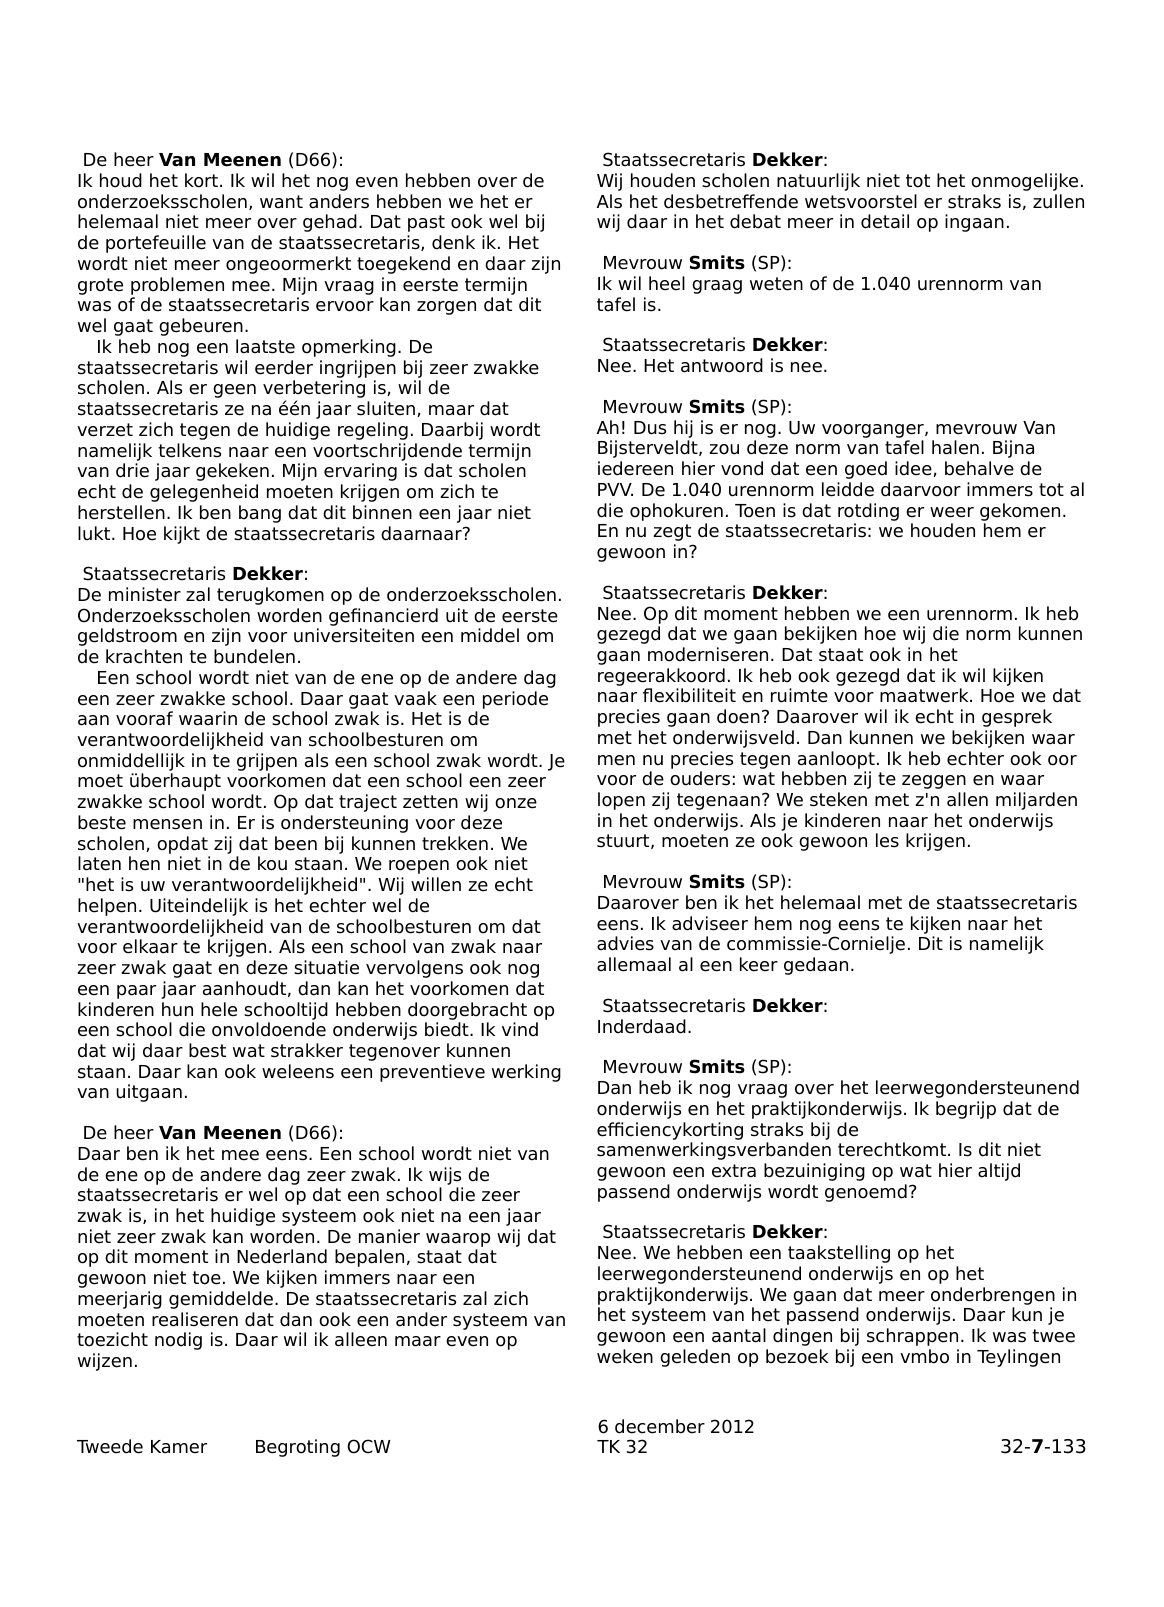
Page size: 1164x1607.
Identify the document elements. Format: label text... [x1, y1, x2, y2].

text Staatssecretaris Dekker: [596, 1222, 1087, 1243]
text Dan heb ik nog vraag over het leerwegondersteunend onderwijs en het praktijkonderwijs. Ik begrijp dat de efficiencykorting straks bij de samenwerkingsverbanden terechtkomt. Is dit niet gewoon een extra bezuiniging op wat hier altijd passend onderwijs wordt genoemd? [596, 1078, 1087, 1202]
text Mevrouw Smits (SP): [596, 397, 1087, 417]
text Nee. Op dit moment hebben we een urennorm. Ik heb gezegd dat we gaan bekijken hoe wij die norm kunnen gaan moderniseren. Dat staat ook in het regeerakkoord. Ik heb ook gezegd dat ik wil kijken naar flexibiliteit en ruimte voor maatwerk. Hoe we dat precies gaan doen? Daarover wil ik echt in gesprek met het onderwijsveld. Dan kunnen we bekijken waar men nu precies tegen aanloopt. Ik heb echter ook oor voor de ouders: wat hebben zij te zeggen en waar lopen zij tegenaan? We steken met z'n allen miljarden in het onderwijs. Als je kinderen naar het onderwijs stuurt, moeten ze ook gewoon les krijgen. [596, 603, 1087, 852]
text Mevrouw Smits (SP): [596, 1057, 1087, 1078]
text De heer Van Meenen (D66): [77, 1123, 567, 1144]
text Ik heb nog een laatste opmerking. De staatssecretaris wil eerder ingrijpen bij zeer zwakke scholen. Als er geen verbetering is, wil de staatssecretaris ze na één jaar sluiten, maar dat verzet zich tegen de huidige regeling. Daarbij wordt namelijk telkens naar een voortschrijdende termijn van drie jaar gekeken. Mijn ervaring is dat scholen echt de gelegenheid moeten krijgen om zich te herstellen. Ik ben bang dat dit binnen een jaar niet lukt. Hoe kijkt de staatssecretaris daarnaar? [77, 337, 567, 544]
text Mevrouw Smits (SP): [596, 872, 1087, 893]
text Ah! Dus hij is er nog. Uw voorganger, mevrouw Van Bijsterveldt, zou deze norm van tafel halen. Bijna iedereen hier vond dat een goed idee, behalve de PVV. De 1.040 urennorm leidde daarvoor immers tot al die ophokuren. Toen is dat rotding er weer gekomen. En nu zegt de staatssecretaris: we houden hem er gewoon in? [596, 417, 1087, 563]
text Ik wil heel graag weten of de 1.040 urennorm van tafel is. [596, 274, 1087, 315]
text Wij houden scholen natuurlijk niet tot het onmogelijke. Als het desbetreffende wetsvoorstel er straks is, zullen wij daar in het debat meer in detail op ingaan. [596, 171, 1087, 233]
text Staatssecretaris Dekker: [596, 583, 1087, 603]
text Een school wordt niet van de ene op de andere dag een zeer zwakke school. Daar gaat vaak een periode aan vooraf waarin de school zwak is. Het is de verantwoordelijkheid van schoolbesturen om onmiddellijk in te grijpen als een school zwak wordt. Je moet überhaupt voorkomen dat een school een zeer zwakke school wordt. Op dat traject zetten wij onze beste mensen in. Er is ondersteuning voor deze scholen, opdat zij dat been bij kunnen trekken. We laten hen niet in de kou staan. We roepen ook niet "het is uw verantwoordelijkheid". Wij willen ze echt helpen. Uiteindelijk is het echter wel de verantwoordelijkheid van de schoolbesturen om dat voor elkaar te krijgen. Als een school van zwak naar zeer zwak gaat en deze situatie vervolgens ook nog een paar jaar aanhoudt, dan kan het voorkomen dat kinderen hun hele schooltijd hebben doorgebracht op een school die onvoldoende onderwijs biedt. Ik vind dat wij daar best wat strakker tegenover kunnen staan. Daar kan ook weleens een preventieve werking van uitgaan. [77, 668, 567, 1103]
text Ik houd het kort. Ik wil het nog even hebben over de onderzoeksscholen, want anders hebben we het er helemaal niet meer over gehad. Dat past ook wel bij de portefeuille van de staatssecretaris, denk ik. Het wordt niet meer ongeoormerkt toegekend en daar zijn grote problemen mee. Mijn vraag in eerste termijn was of de staatssecretaris ervoor kan zorgen dat dit wel gaat gebeuren. [77, 171, 567, 337]
text Nee. Het antwoord is nee. [596, 356, 1087, 377]
text Mevrouw Smits (SP): [596, 253, 1087, 274]
text De minister zal terugkomen op de onderzoeksscholen. Onderzoeksscholen worden gefinancierd uit de eerste geldstroom en zijn voor universiteiten een middel om de krachten te bundelen. [77, 585, 567, 668]
text Nee. We hebben een taakstelling op het leerwegondersteunend onderwijs en op het praktijkonderwijs. We gaan dat meer onderbrengen in het systeem van het passend onderwijs. Daar kun je gewoon een aantal dingen bij schrappen. Ik was twee weken geleden op bezoek bij een vmbo in Teylingen [596, 1243, 1087, 1367]
text Daarover ben ik het helemaal met de staatssecretaris eens. Ik adviseer hem nog eens te kijken naar het advies van de commissie-Cornielje. Dit is namelijk allemaal al een keer gedaan. [596, 893, 1087, 976]
text Daar ben ik het mee eens. Een school wordt niet van de ene op de andere dag zeer zwak. Ik wijs de staatssecretaris er wel op dat een school die zeer zwak is, in het huidige systeem ook niet na een jaar niet zeer zwak kan worden. De manier waarop wij dat op dit moment in Nederland bepalen, staat dat gewoon niet toe. We kijken immers naar een meerjarig gemiddelde. De staatssecretaris zal zich moeten realiseren dat dan ook een ander systeem van toezicht nodig is. Daar wil ik alleen maar even op wijzen. [77, 1144, 567, 1372]
text Staatssecretaris Dekker: [77, 564, 567, 585]
text Staatssecretaris Dekker: [596, 335, 1087, 356]
text Staatssecretaris Dekker: [596, 150, 1087, 171]
text Staatssecretaris Dekker: [596, 996, 1087, 1016]
text Inderdaad. [596, 1016, 1087, 1037]
text De heer Van Meenen (D66): [77, 150, 567, 171]
